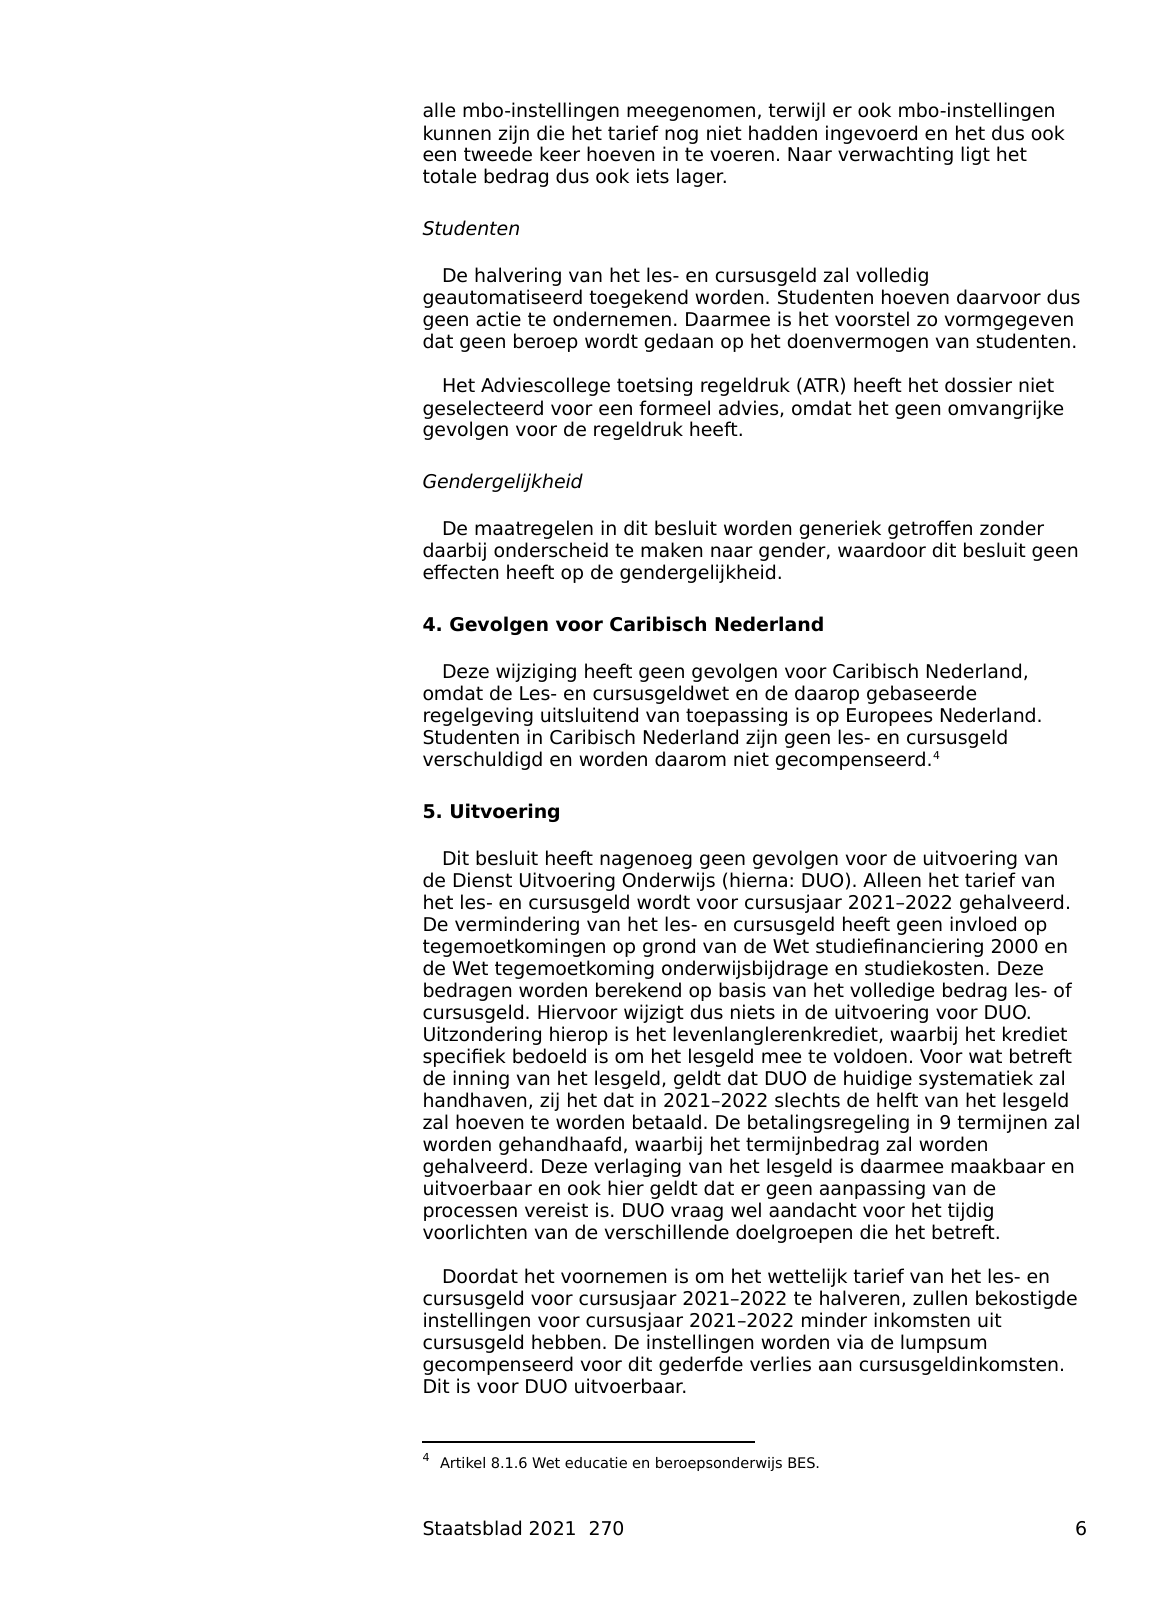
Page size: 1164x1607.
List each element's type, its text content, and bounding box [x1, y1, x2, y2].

text De maatregelen in dit besluit worden generiek getroffen zonder daarbij onderscheid te maken naar gender, waardoor dit besluit geen effecten heeft op de gendergelijkheid. [422, 518, 1087, 584]
subtitle Studenten [422, 218, 1087, 240]
subtitle Gendergelijkheid [422, 471, 1087, 493]
text Deze wijziging heeft geen gevolgen voor Caribisch Nederland, omdat de Les- en cursusgeldwet en de daarop gebaseerde regelgeving uitsluitend van toepassing is op Europees Nederland. Studenten in Caribisch Nederland zijn geen les- en cursusgeld verschuldigd en worden daarom niet gecompenseerd. [422, 661, 1087, 771]
subtitle 4. Gevolgen voor Caribisch Nederland [422, 614, 1087, 636]
text Het Adviescollege toetsing regeldruk (ATR) heeft het dossier niet geselecteerd voor een formeel advies, omdat het geen omvangrijke gevolgen voor de regeldruk heeft. [422, 375, 1087, 441]
text Doordat het voornemen is om het wettelijk tarief van het les- en cursusgeld voor cursusjaar 2021–2022 te halveren, zullen bekostigde instellingen voor cursusjaar 2021–2022 minder inkomsten uit cursusgeld hebben. De instellingen worden via de lumpsum gecompenseerd voor dit gederfde verlies aan cursusgeldinkomsten. Dit is voor DUO uitvoerbaar. [422, 1266, 1087, 1398]
text Artikel 8.1.6 Wet educatie en beroepsonderwijs BES. [422, 1451, 1087, 1473]
text De halvering van het les- en cursusgeld zal volledig geautomatiseerd toegekend worden. Studenten hoeven daarvoor dus geen actie te ondernemen. Daarmee is het voorstel zo vormgegeven dat geen beroep wordt gedaan op het doenvermogen van studenten. [422, 265, 1087, 353]
subtitle 5. Uitvoering [422, 801, 1087, 823]
text alle mbo-instellingen meegenomen, terwijl er ook mbo-instellingen kunnen zijn die het tarief nog niet hadden ingevoerd en het dus ook een tweede keer hoeven in te voeren. Naar verwachting ligt het totale bedrag dus ook iets lager. [422, 100, 1087, 188]
text Dit besluit heeft nagenoeg geen gevolgen voor de uitvoering van de Dienst Uitvoering Onderwijs (hierna: DUO). Alleen het tarief van het les- en cursusgeld wordt voor cursusjaar 2021–2022 gehalveerd. De vermindering van het les- en cursusgeld heeft geen invloed op tegemoetkomingen op grond van de Wet studiefinanciering 2000 en de Wet tegemoetkoming onderwijsbijdrage en studiekosten. Deze bedragen worden berekend op basis van het volledige bedrag les- of cursusgeld. Hiervoor wijzigt dus niets in de uitvoering voor DUO. Uitzondering hierop is het levenlanglerenkrediet, waarbij het krediet specifiek bedoeld is om het lesgeld mee te voldoen. Voor wat betreft de inning van het lesgeld, geldt dat DUO de huidige systematiek zal handhaven, zij het dat in 2021–2022 slechts de helft van het lesgeld zal hoeven te worden betaald. De betalingsregeling in 9 termijnen zal worden gehandhaafd, waarbij het termijnbedrag zal worden gehalveerd. Deze verlaging van het lesgeld is daarmee maakbaar en uitvoerbaar en ook hier geldt dat er geen aanpassing van de processen vereist is. DUO vraag wel aandacht voor het tijdig voorlichten van de verschillende doelgroepen die het betreft. [422, 848, 1087, 1244]
